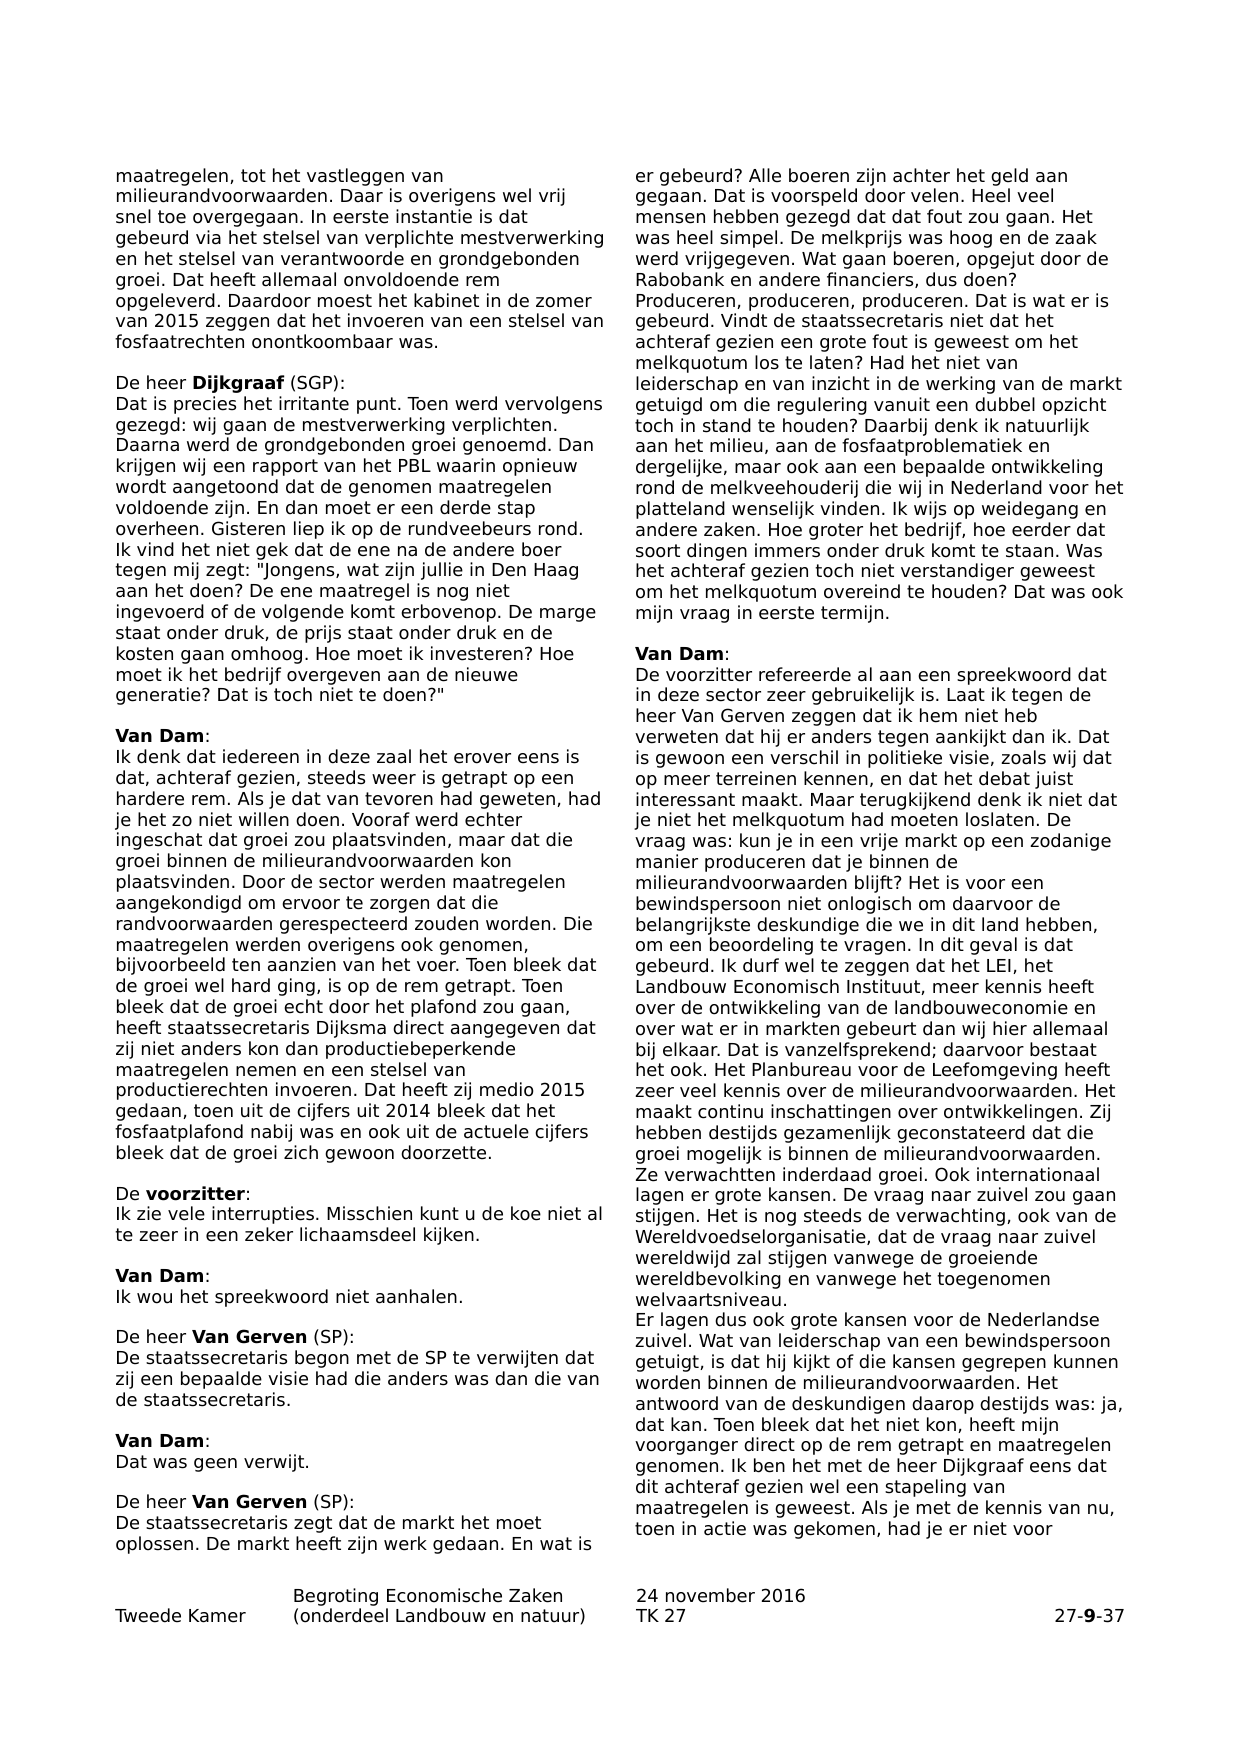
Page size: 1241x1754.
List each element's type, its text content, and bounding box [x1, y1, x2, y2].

text De staatssecretaris zegt dat de markt het moet oplossen. De markt heeft zijn werk gedaan. En wat is [115, 1513, 605, 1554]
text Van Dam: [115, 1266, 605, 1287]
text De heer Van Gerven (SP): [115, 1327, 605, 1348]
text Dat is precies het irritante punt. Toen werd vervolgens gezegd: wij gaan de mestverwerking verplichten. Daarna werd de grondgebonden groei genoemd. Dan krijgen wij een rapport van het PBL waarin opnieuw wordt aangetoond dat de genomen maatregelen voldoende zijn. En dan moet er een derde stap overheen. Gisteren liep ik op de rundveebeurs rond. Ik vind het niet gek dat de ene na de andere boer tegen mij zegt: "Jongens, wat zijn jullie in Den Haag aan het doen? De ene maatregel is nog niet ingevoerd of de volgende komt erbovenop. De marge staat onder druk, de prijs staat onder druk en de kosten gaan omhoog. Hoe moet ik investeren? Hoe moet ik het bedrijf overgeven aan de nieuwe generatie? Dat is toch niet te doen?" [115, 393, 605, 706]
text De heer Van Gerven (SP): [115, 1492, 605, 1513]
text De heer Dijkgraaf (SGP): [115, 373, 605, 393]
text Dat was geen verwijt. [115, 1451, 605, 1472]
text De voorzitter: [115, 1183, 605, 1204]
text Van Dam: [115, 726, 605, 747]
text Van Dam: [115, 1431, 605, 1451]
text Ik zie vele interrupties. Misschien kunt u de koe niet al te zeer in een zeker lichaamsdeel kijken. [115, 1204, 605, 1246]
text er gebeurd? Alle boeren zijn achter het geld aan gegaan. Dat is voorspeld door velen. Heel veel mensen hebben gezegd dat dat fout zou gaan. Het was heel simpel. De melkprijs was hoog en de zaak werd vrijgegeven. Wat gaan boeren, opgejut door de Rabobank en andere financiers, dus doen? Produceren, produceren, produceren. Dat is wat er is gebeurd. Vindt de staatssecretaris niet dat het achteraf gezien een grote fout is geweest om het melkquotum los te laten? Had het niet van leiderschap en van inzicht in de werking van de markt getuigd om die regulering vanuit een dubbel opzicht toch in stand te houden? Daarbij denk ik natuurlijk aan het milieu, aan de fosfaatproblematiek en dergelijke, maar ook aan een bepaalde ontwikkeling rond de melkveehouderij die wij in Nederland voor het platteland wenselijk vinden. Ik wijs op weidegang en andere zaken. Hoe groter het bedrijf, hoe eerder dat soort dingen immers onder druk komt te staan. Was het achteraf gezien toch niet verstandiger geweest om het melkquotum overeind te houden? Dat was ook mijn vraag in eerste termijn. [635, 165, 1125, 624]
text De voorzitter refereerde al aan een spreekwoord dat in deze sector zeer gebruikelijk is. Laat ik tegen de heer Van Gerven zeggen dat ik hem niet heb verweten dat hij er anders tegen aankijkt dan ik. Dat is gewoon een verschil in politieke visie, zoals wij dat op meer terreinen kennen, en dat het debat juist interessant maakt. Maar terugkijkend denk ik niet dat je niet het melkquotum had moeten loslaten. De vraag was: kun je in een vrije markt op een zodanige manier produceren dat je binnen de milieurandvoorwaarden blijft? Het is voor een bewindspersoon niet onlogisch om daarvoor de belangrijkste deskundige die we in dit land hebben, om een beoordeling te vragen. In dit geval is dat gebeurd. Ik durf wel te zeggen dat het LEI, het Landbouw Economisch Instituut, meer kennis heeft over de ontwikkeling van de landbouweconomie en over wat er in markten gebeurt dan wij hier allemaal bij elkaar. Dat is vanzelfsprekend; daarvoor bestaat het ook. Het Planbureau voor de Leefomgeving heeft zeer veel kennis over de milieurandvoorwaarden. Het maakt continu inschattingen over ontwikkelingen. Zij hebben destijds gezamenlijk geconstateerd dat die groei mogelijk is binnen de milieurandvoorwaarden. Ze verwachtten inderdaad groei. Ook internationaal lagen er grote kansen. De vraag naar zuivel zou gaan stijgen. Het is nog steeds de verwachting, ook van de Wereldvoedselorganisatie, dat de vraag naar zuivel wereldwijd zal stijgen vanwege de groeiende wereldbevolking en vanwege het toegenomen welvaartsniveau. [635, 664, 1125, 1310]
text Ik wou het spreekwoord niet aanhalen. [115, 1287, 605, 1307]
text Er lagen dus ook grote kansen voor de Nederlandse zuivel. Wat van leiderschap van een bewindspersoon getuigt, is dat hij kijkt of die kansen gegrepen kunnen worden binnen de milieurandvoorwaarden. Het antwoord van de deskundigen daarop destijds was: ja, dat kan. Toen bleek dat het niet kon, heeft mijn voorganger direct op de rem getrapt en maatregelen genomen. Ik ben het met de heer Dijkgraaf eens dat dit achteraf gezien wel een stapeling van maatregelen is geweest. Als je met de kennis van nu, toen in actie was gekomen, had je er niet voor [635, 1310, 1125, 1539]
text Ik denk dat iedereen in deze zaal het erover eens is dat, achteraf gezien, steeds weer is getrapt op een hardere rem. Als je dat van tevoren had geweten, had je het zo niet willen doen. Vooraf werd echter ingeschat dat groei zou plaatsvinden, maar dat die groei binnen de milieurandvoorwaarden kon plaatsvinden. Door de sector werden maatregelen aangekondigd om ervoor te zorgen dat die randvoorwaarden gerespecteerd zouden worden. Die maatregelen werden overigens ook genomen, bijvoorbeeld ten aanzien van het voer. Toen bleek dat de groei wel hard ging, is op de rem getrapt. Toen bleek dat de groei echt door het plafond zou gaan, heeft staatssecretaris Dijksma direct aangegeven dat zij niet anders kon dan productiebeperkende maatregelen nemen en een stelsel van productierechten invoeren. Dat heeft zij medio 2015 gedaan, toen uit de cijfers uit 2014 bleek dat het fosfaatplafond nabij was en ook uit de actuele cijfers bleek dat de groei zich gewoon doorzette. [115, 747, 605, 1163]
text De staatssecretaris begon met de SP te verwijten dat zij een bepaalde visie had die anders was dan die van de staatssecretaris. [115, 1348, 605, 1411]
text maatregelen, tot het vastleggen van milieurandvoorwaarden. Daar is overigens wel vrij snel toe overgegaan. In eerste instantie is dat gebeurd via het stelsel van verplichte mestverwerking en het stelsel van verantwoorde en grondgebonden groei. Dat heeft allemaal onvoldoende rem opgeleverd. Daardoor moest het kabinet in de zomer van 2015 zeggen dat het invoeren van een stelsel van fosfaatrechten onontkoombaar was. [115, 165, 605, 353]
text Van Dam: [635, 644, 1125, 664]
